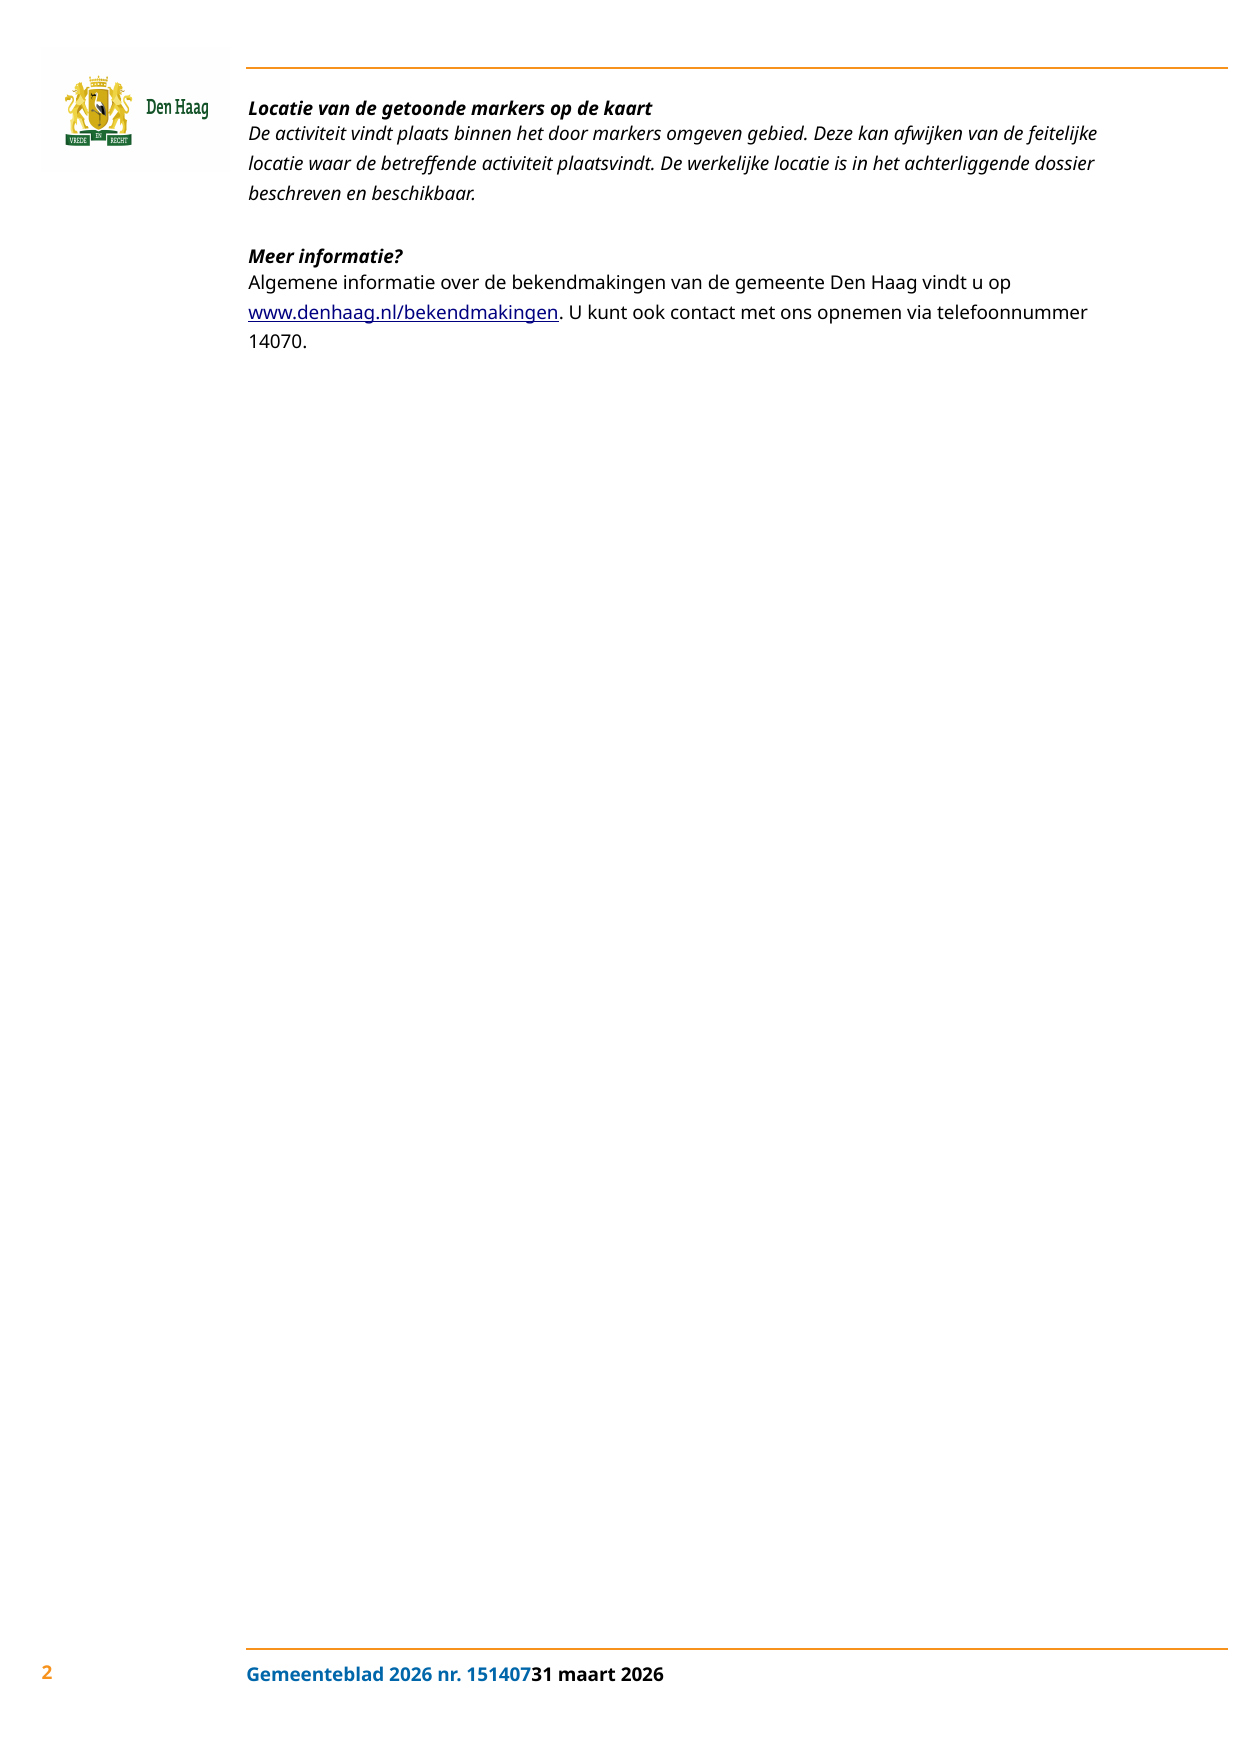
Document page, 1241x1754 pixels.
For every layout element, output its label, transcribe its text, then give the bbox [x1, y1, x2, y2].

text Locatie van de getoonde markers op de kaart [248, 95, 1152, 121]
picture [41, 47, 231, 172]
text De activiteit vindt plaats binnen het door markers omgeven gebied. Deze kan afwijken van de feitelijke locatie waar de betreffende activiteit plaatsvindt. De werkelijke locatie is in het achterliggende dossier beschreven en beschikbaar. [248, 121, 1152, 205]
text Meer informatie? [248, 244, 1152, 269]
text Algemene informatie over de bekendmakingen van de gemeente Den Haag vindt u op www.denhaag.nl/bekendmakingen. U kunt ook contact met ons opnemen via telefoonnummer 14070. [248, 269, 1152, 354]
